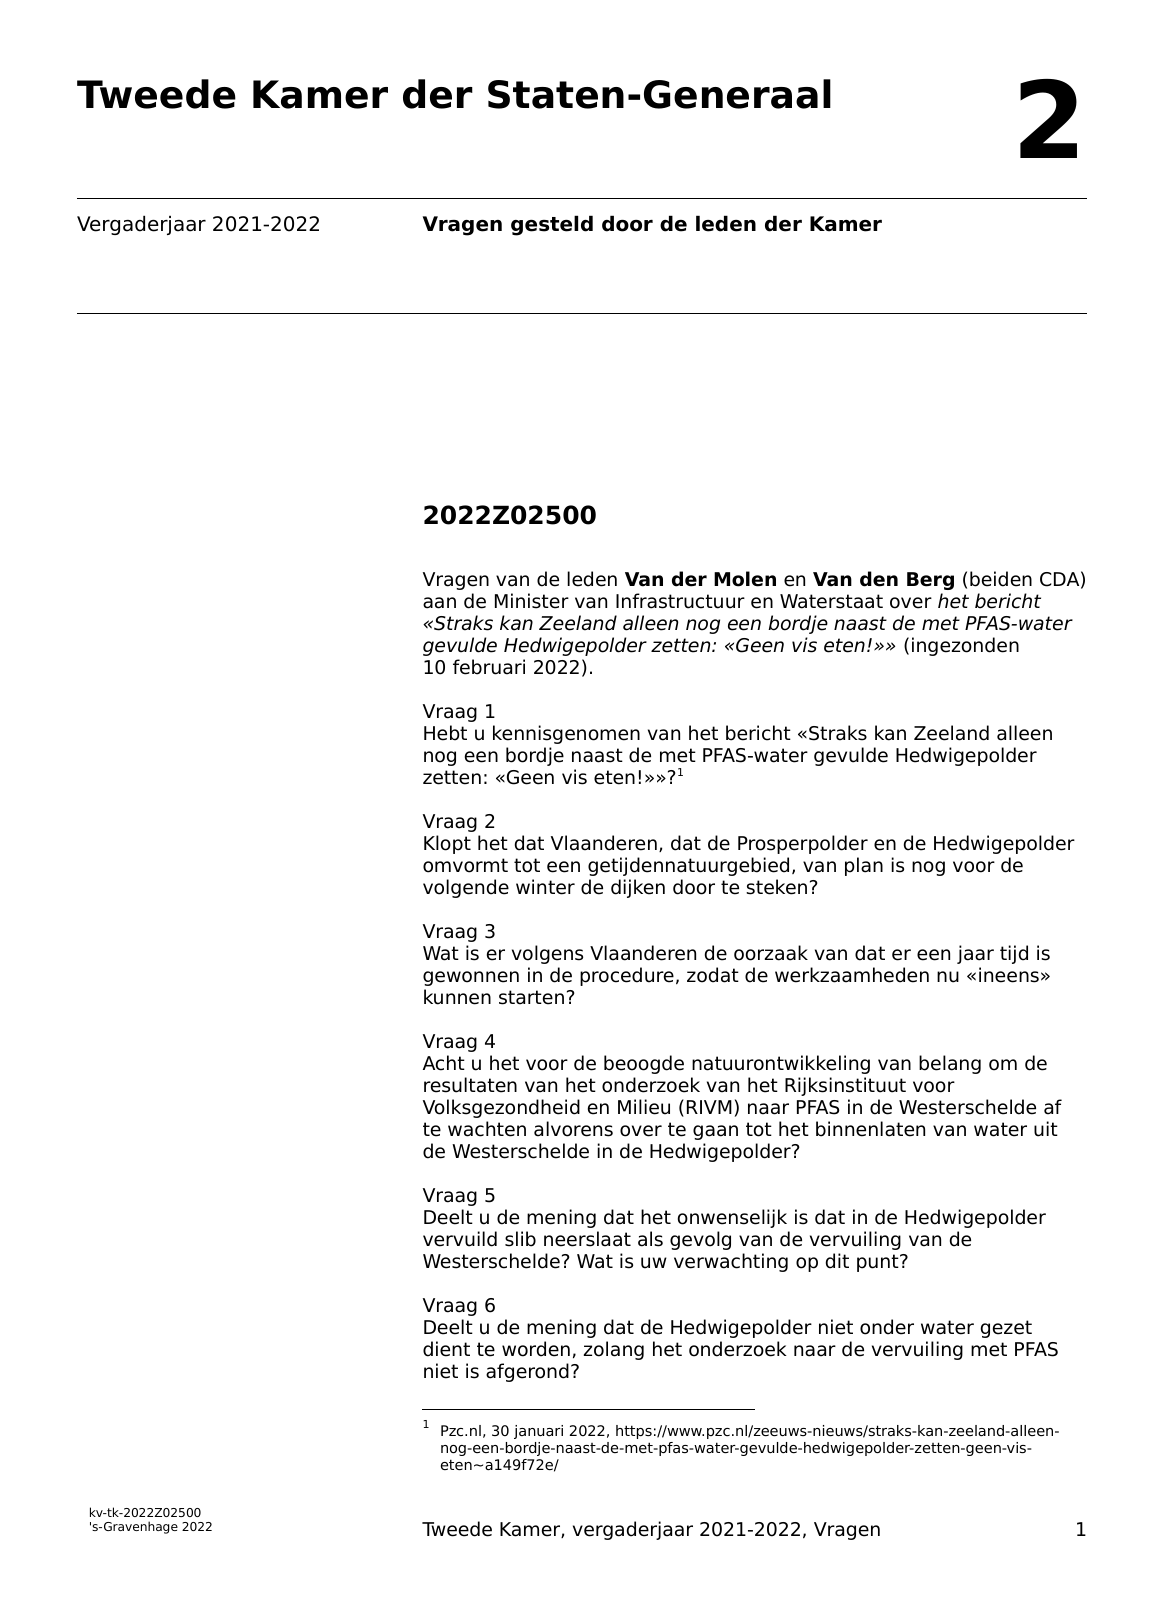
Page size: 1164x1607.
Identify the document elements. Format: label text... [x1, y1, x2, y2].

text Hebt u kennisgenomen van het bericht «Straks kan Zeeland alleen nog een bordje naast de met PFAS-water gevulde Hedwigepolder zetten: «Geen vis eten!»»? [422, 723, 1087, 789]
table_header 2 [886, 59, 1087, 198]
text Vraag 4 [422, 1031, 1087, 1053]
text Vraag 6 [422, 1295, 1087, 1317]
text Wat is er volgens Vlaanderen de oorzaak van dat er een jaar tijd is gewonnen in de procedure, zodat de werkzaamheden nu «ineens» kunnen starten? [422, 943, 1087, 1009]
text kv-tk-2022Z02500 [88, 1506, 323, 1520]
text Klopt het dat Vlaanderen, dat de Prosperpolder en de Hedwigepolder omvormt tot een getijdennatuurgebied, van plan is nog voor de volgende winter de dijken door te steken? [422, 833, 1087, 899]
text Acht u het voor de beoogde natuurontwikkeling van belang om de resultaten van het onderzoek van het Rijksinstituut voor Volksgezondheid en Milieu (RIVM) naar PFAS in de Westerschelde af te wachten alvorens over te gaan tot het binnenlaten van water uit de Westerschelde in de Hedwigepolder? [422, 1053, 1087, 1163]
text Vraag 5 [422, 1185, 1087, 1207]
text Vraag 1 [422, 701, 1087, 723]
text Deelt u de mening dat de Hedwigepolder niet onder water gezet dient te worden, zolang het onderzoek naar de vervuiling met PFAS niet is afgerond? [422, 1317, 1087, 1383]
table_header Tweede Kamer der Staten-Generaal [77, 59, 886, 198]
text Vraag 2 [422, 811, 1087, 833]
text 's-Gravenhage 2022 [88, 1520, 323, 1534]
text Pzc.nl, 30 januari 2022, https://www.pzc.nl/zeeuws-nieuws/straks-kan-zeeland-alleen-nog-een-bordje-naast-de-met-pfas-water-gevulde-hedwigepolder-zetten-geen-vis-eten~a149f72e/ [422, 1418, 1087, 1474]
table_cell Vragen gesteld door de leden der Kamer [422, 199, 1087, 313]
text Deelt u de mening dat het onwenselijk is dat in de Hedwigepolder vervuild slib neerslaat als gevolg van de vervuiling van de Westerschelde? Wat is uw verwachting op dit punt? [422, 1207, 1087, 1273]
text Vraag 3 [422, 921, 1087, 943]
text 2022Z02500 [422, 501, 1087, 531]
table_cell Vergaderjaar 2021-2022 [77, 199, 422, 313]
text Vragen van de leden Van der Molen en Van den Berg (beiden CDA) aan de Minister van Infrastructuur en Waterstaat over het bericht «Straks kan Zeeland alleen nog een bordje naast de met PFAS-water gevulde Hedwigepolder zetten: «Geen vis eten!»» (ingezonden 10 februari 2022). [422, 569, 1087, 679]
